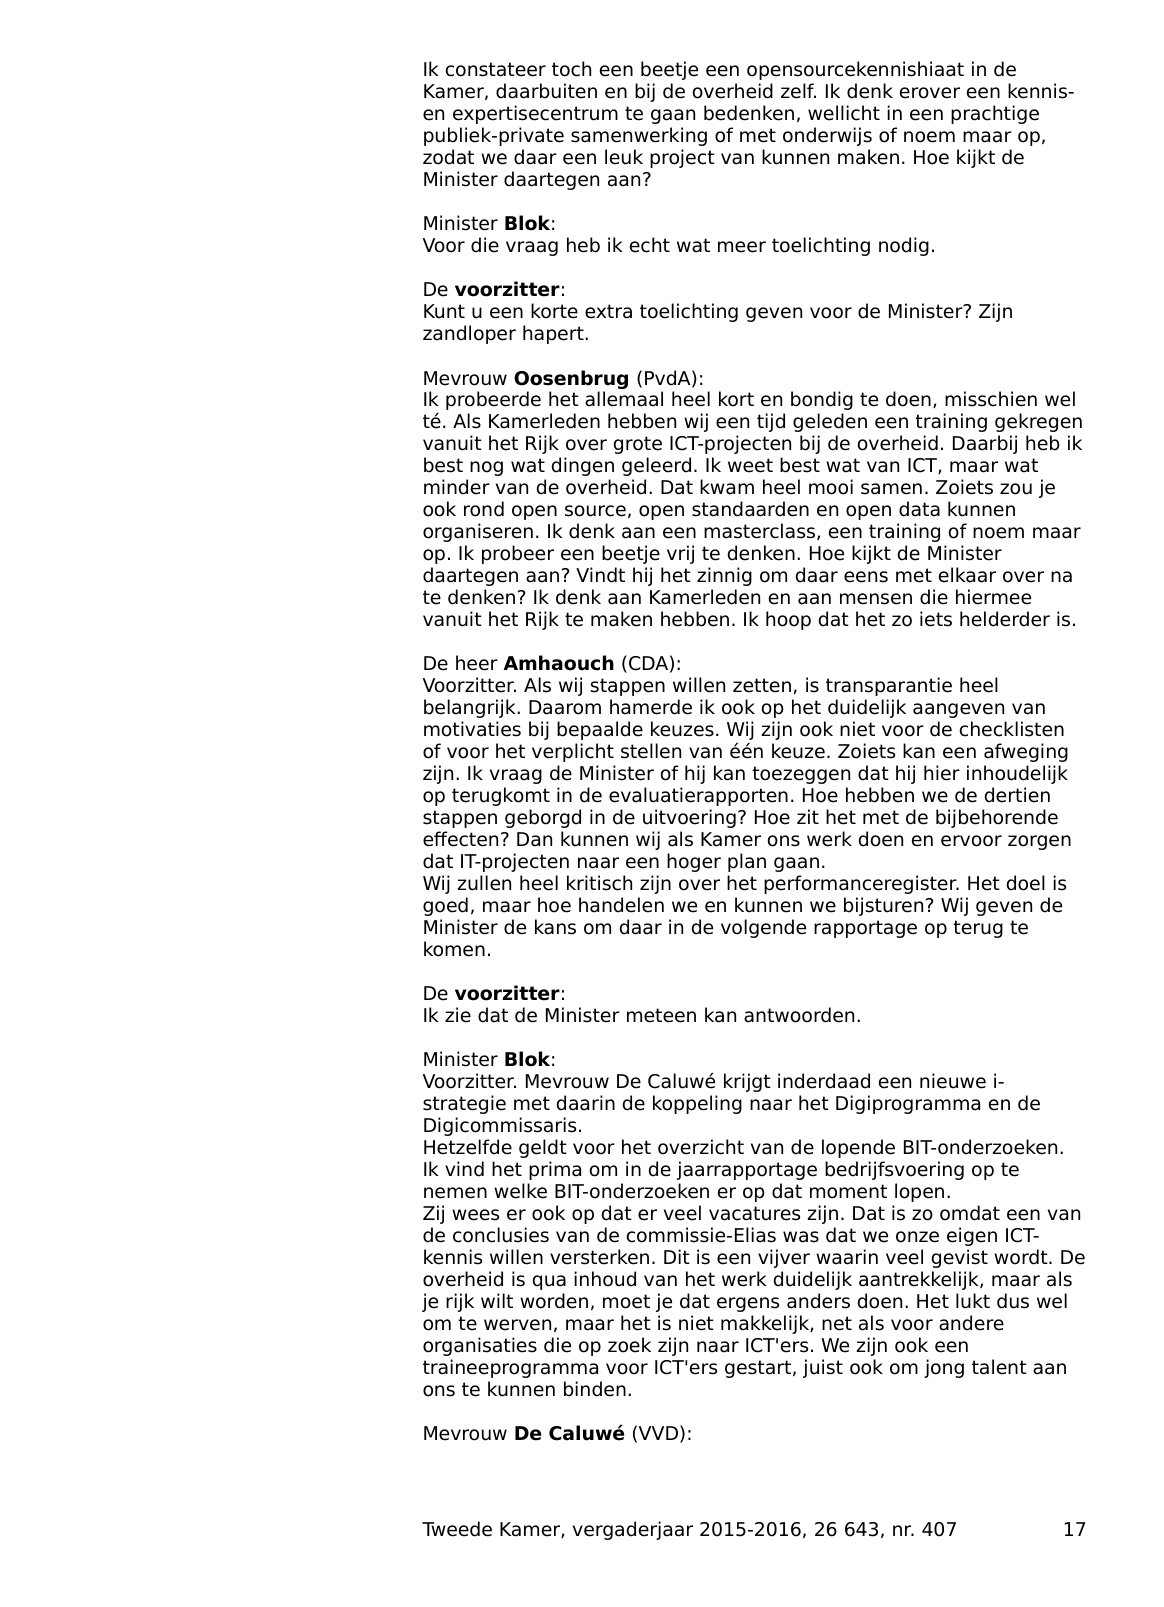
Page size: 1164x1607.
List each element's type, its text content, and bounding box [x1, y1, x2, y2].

text Ik constateer toch een beetje een opensourcekennishiaat in de Kamer, daarbuiten en bij de overheid zelf. Ik denk erover een kennis- en expertisecentrum te gaan bedenken, wellicht in een prachtige publiek-private samenwerking of met onderwijs of noem maar op, zodat we daar een leuk project van kunnen maken. Hoe kijkt de Minister daartegen aan? [422, 59, 1087, 191]
text Ik probeerde het allemaal heel kort en bondig te doen, misschien wel té. Als Kamerleden hebben wij een tijd geleden een training gekregen vanuit het Rijk over grote ICT-projecten bij de overheid. Daarbij heb ik best nog wat dingen geleerd. Ik weet best wat van ICT, maar wat minder van de overheid. Dat kwam heel mooi samen. Zoiets zou je ook rond open source, open standaarden en open data kunnen organiseren. Ik denk aan een masterclass, een training of noem maar op. Ik probeer een beetje vrij te denken. Hoe kijkt de Minister daartegen aan? Vindt hij het zinnig om daar eens met elkaar over na te denken? Ik denk aan Kamerleden en aan mensen die hiermee vanuit het Rijk te maken hebben. Ik hoop dat het zo iets helderder is. [422, 389, 1087, 631]
text Kunt u een korte extra toelichting geven voor de Minister? Zijn zandloper hapert. [422, 301, 1087, 345]
text Wij zullen heel kritisch zijn over het performanceregister. Het doel is goed, maar hoe handelen we en kunnen we bijsturen? Wij geven de Minister de kans om daar in de volgende rapportage op terug te komen. [422, 873, 1087, 961]
text De voorzitter: [422, 983, 1087, 1005]
text Ik zie dat de Minister meteen kan antwoorden. [422, 1005, 1087, 1027]
text De voorzitter: [422, 279, 1087, 301]
text Zij wees er ook op dat er veel vacatures zijn. Dat is zo omdat een van de conclusies van de commissie-Elias was dat we onze eigen ICT-kennis willen versterken. Dit is een vijver waarin veel gevist wordt. De overheid is qua inhoud van het werk duidelijk aantrekkelijk, maar als je rijk wilt worden, moet je dat ergens anders doen. Het lukt dus wel om te werven, maar het is niet makkelijk, net als voor andere organisaties die op zoek zijn naar ICT'ers. We zijn ook een traineeprogramma voor ICT'ers gestart, juist ook om jong talent aan ons te kunnen binden. [422, 1203, 1087, 1401]
text Mevrouw Oosenbrug (PvdA): [422, 367, 1087, 389]
text Hetzelfde geldt voor het overzicht van de lopende BIT-onderzoeken. Ik vind het prima om in de jaarrapportage bedrijfsvoering op te nemen welke BIT-onderzoeken er op dat moment lopen. [422, 1137, 1087, 1203]
text Voor die vraag heb ik echt wat meer toelichting nodig. [422, 235, 1087, 257]
text Minister Blok: [422, 1049, 1087, 1071]
text Voorzitter. Als wij stappen willen zetten, is transparantie heel belangrijk. Daarom hamerde ik ook op het duidelijk aangeven van motivaties bij bepaalde keuzes. Wij zijn ook niet voor de checklisten of voor het verplicht stellen van één keuze. Zoiets kan een afweging zijn. Ik vraag de Minister of hij kan toezeggen dat hij hier inhoudelijk op terugkomt in de evaluatierapporten. Hoe hebben we de dertien stappen geborgd in de uitvoering? Hoe zit het met de bijbehorende effecten? Dan kunnen wij als Kamer ons werk doen en ervoor zorgen dat IT-projecten naar een hoger plan gaan. [422, 675, 1087, 873]
text Minister Blok: [422, 213, 1087, 235]
text Mevrouw De Caluwé (VVD): [422, 1423, 1087, 1445]
text De heer Amhaouch (CDA): [422, 653, 1087, 675]
text Voorzitter. Mevrouw De Caluwé krijgt inderdaad een nieuwe i-strategie met daarin de koppeling naar het Digiprogramma en de Digicommissaris. [422, 1071, 1087, 1137]
